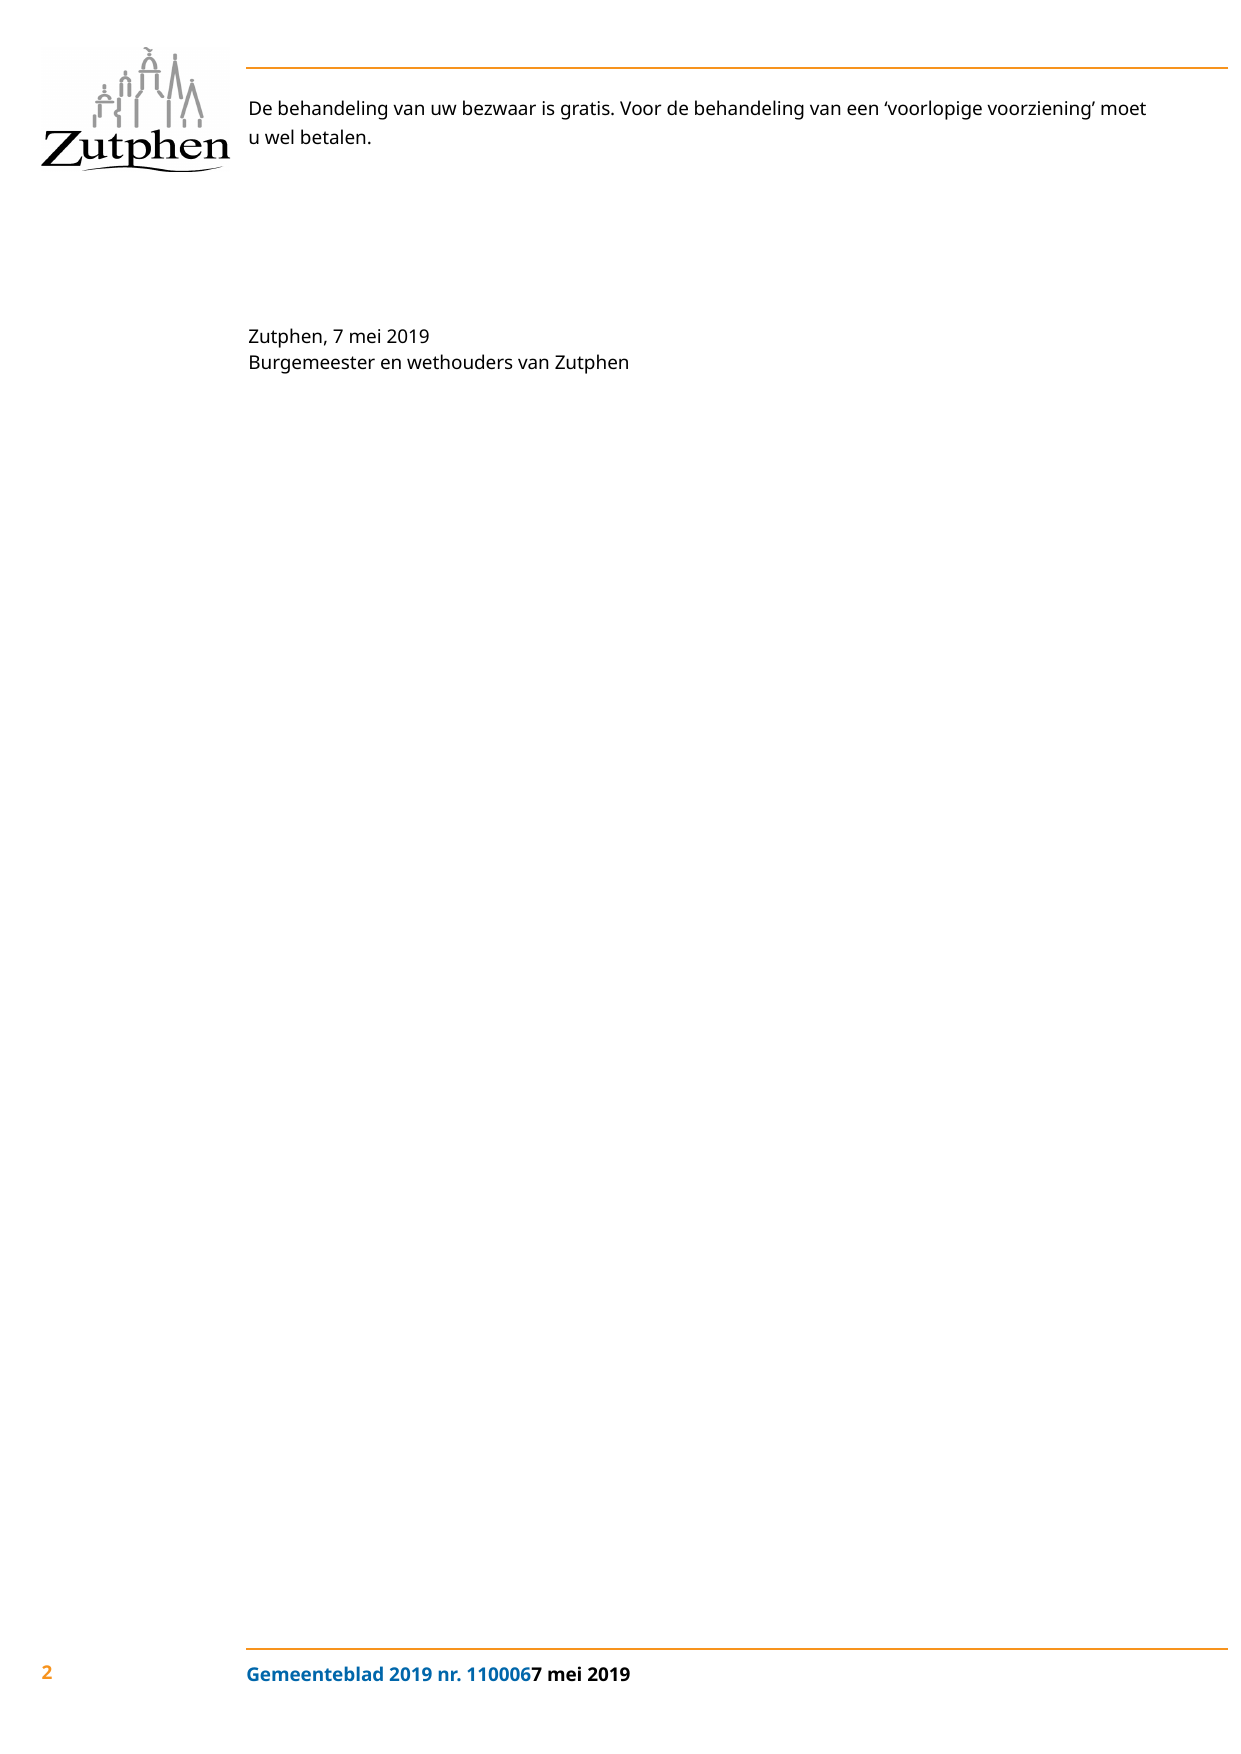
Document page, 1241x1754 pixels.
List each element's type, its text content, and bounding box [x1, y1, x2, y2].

text Burgemeester en wethouders van Zutphen [248, 349, 1152, 375]
picture [41, 47, 231, 172]
text De behandeling van uw bezwaar is gratis. Voor de behandeling van een ‘voorlopige voorziening’ moet u wel betalen. [248, 95, 1152, 150]
text Zutphen, 7 mei 2019 [248, 323, 1152, 349]
